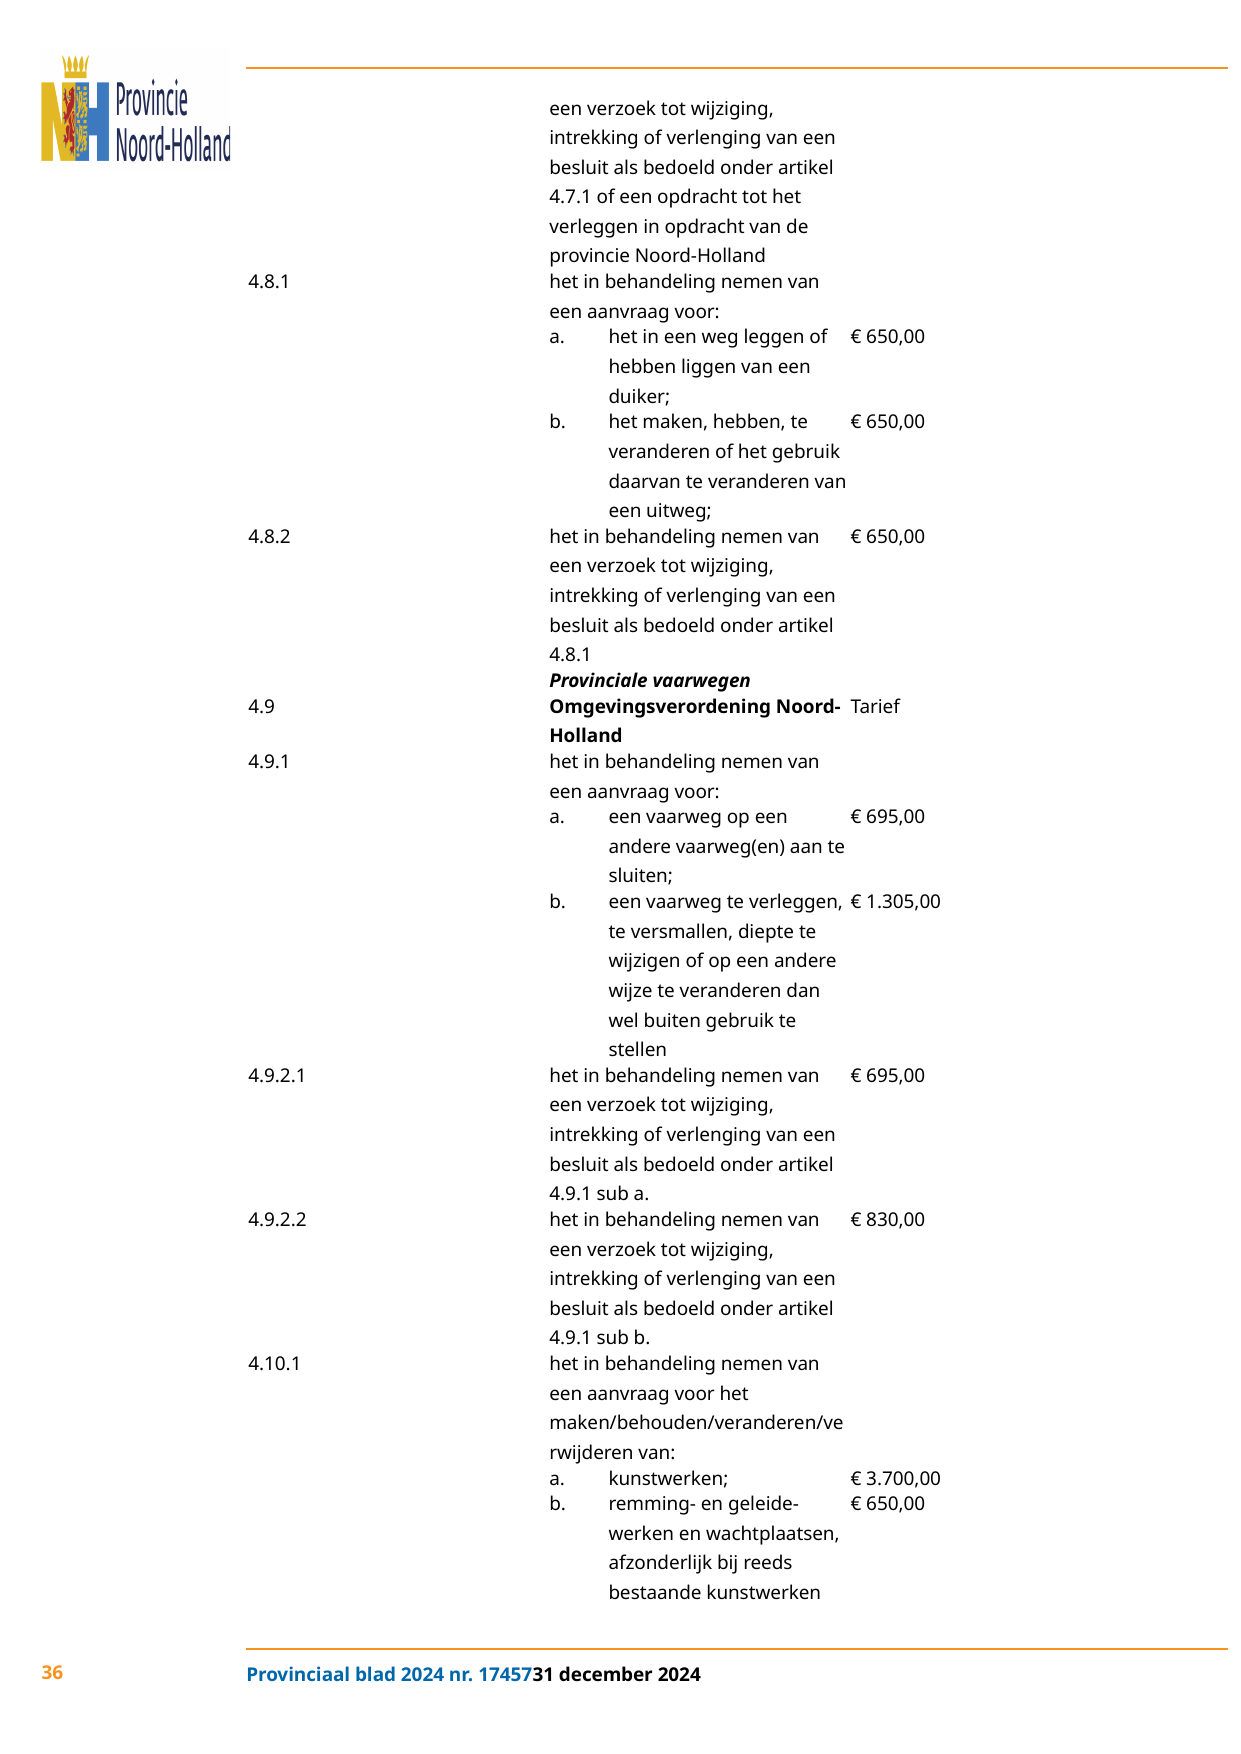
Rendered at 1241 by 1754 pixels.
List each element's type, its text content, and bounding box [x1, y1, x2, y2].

table_cell 4.9.2.1 [248, 1062, 549, 1206]
table_cell € 695,00 [850, 804, 1152, 888]
table_cell het in behandeling nemen van een aanvraag voor: [549, 748, 850, 803]
table_cell remming- en geleide- werken en wachtplaatsen, afzonderlijk bij reeds bestaande kunstwerken [549, 1490, 850, 1605]
table_cell [850, 95, 1152, 268]
table_cell [248, 1465, 549, 1490]
table_cell [248, 667, 549, 693]
table_cell Provinciale vaarwegen [549, 667, 850, 693]
table_cell Tarief [850, 693, 1152, 748]
table_cell het in behandeling nemen van een aanvraag voor het maken/behouden/veranderen/verwijderen van: [549, 1350, 850, 1465]
table_cell € 650,00 [850, 324, 1152, 409]
table_cell [850, 1350, 1152, 1465]
table_cell 4.8.2 [248, 523, 549, 667]
table_cell [850, 269, 1152, 324]
table_cell 4.9 [248, 693, 549, 748]
table_cell het in een weg leggen of hebben liggen van een duiker; [549, 324, 850, 409]
table_cell het maken, hebben, te veranderen of het gebruik daarvan te veranderen van een uitweg; [549, 409, 850, 523]
table_cell het in behandeling nemen van een verzoek tot wijziging, intrekking of verlenging van een besluit als bedoeld onder artikel 4.8.1 [549, 523, 850, 667]
table_cell € 3.700,00 [850, 1465, 1152, 1490]
table_cell [248, 95, 549, 268]
table_cell [248, 889, 549, 1062]
table_cell 4.8.1 [248, 269, 549, 324]
table_cell [248, 1490, 549, 1605]
table_cell € 695,00 [850, 1062, 1152, 1206]
table_cell kunstwerken; [549, 1465, 850, 1490]
table_cell € 650,00 [850, 409, 1152, 523]
table_cell € 650,00 [850, 523, 1152, 667]
table_cell een verzoek tot wijziging, intrekking of verlenging van een besluit als bedoeld onder artikel 4.7.1 of een opdracht tot het verleggen in opdracht van de provincie Noord-Holland [549, 95, 850, 268]
table_cell € 650,00 [850, 1490, 1152, 1605]
table_cell het in behandeling nemen van een verzoek tot wijziging, intrekking of verlenging van een besluit als bedoeld onder artikel 4.9.1 sub a. [549, 1062, 850, 1206]
table_cell [248, 409, 549, 523]
table_cell het in behandeling nemen van een aanvraag voor: [549, 269, 850, 324]
table_cell 4.10.1 [248, 1350, 549, 1465]
table_cell € 830,00 [850, 1206, 1152, 1350]
table_cell [850, 667, 1152, 693]
table_cell [850, 748, 1152, 803]
table_cell 4.9.1 [248, 748, 549, 803]
table_cell een vaarweg op een andere vaarweg(en) aan te sluiten; [549, 804, 850, 888]
table_cell 4.9.2.2 [248, 1206, 549, 1350]
table_cell het in behandeling nemen van een verzoek tot wijziging, intrekking of verlenging van een besluit als bedoeld onder artikel 4.9.1 sub b. [549, 1206, 850, 1350]
table_cell [248, 804, 549, 888]
table_cell [248, 324, 549, 409]
table_cell een vaarweg te verleggen, te versmallen, diepte te wijzigen of op een andere wijze te veranderen dan wel buiten gebruik te stellen [549, 889, 850, 1062]
table_cell Omgevingsverordening Noord-Holland [549, 693, 850, 748]
table_cell € 1.305,00 [850, 889, 1152, 1062]
picture [41, 47, 231, 172]
